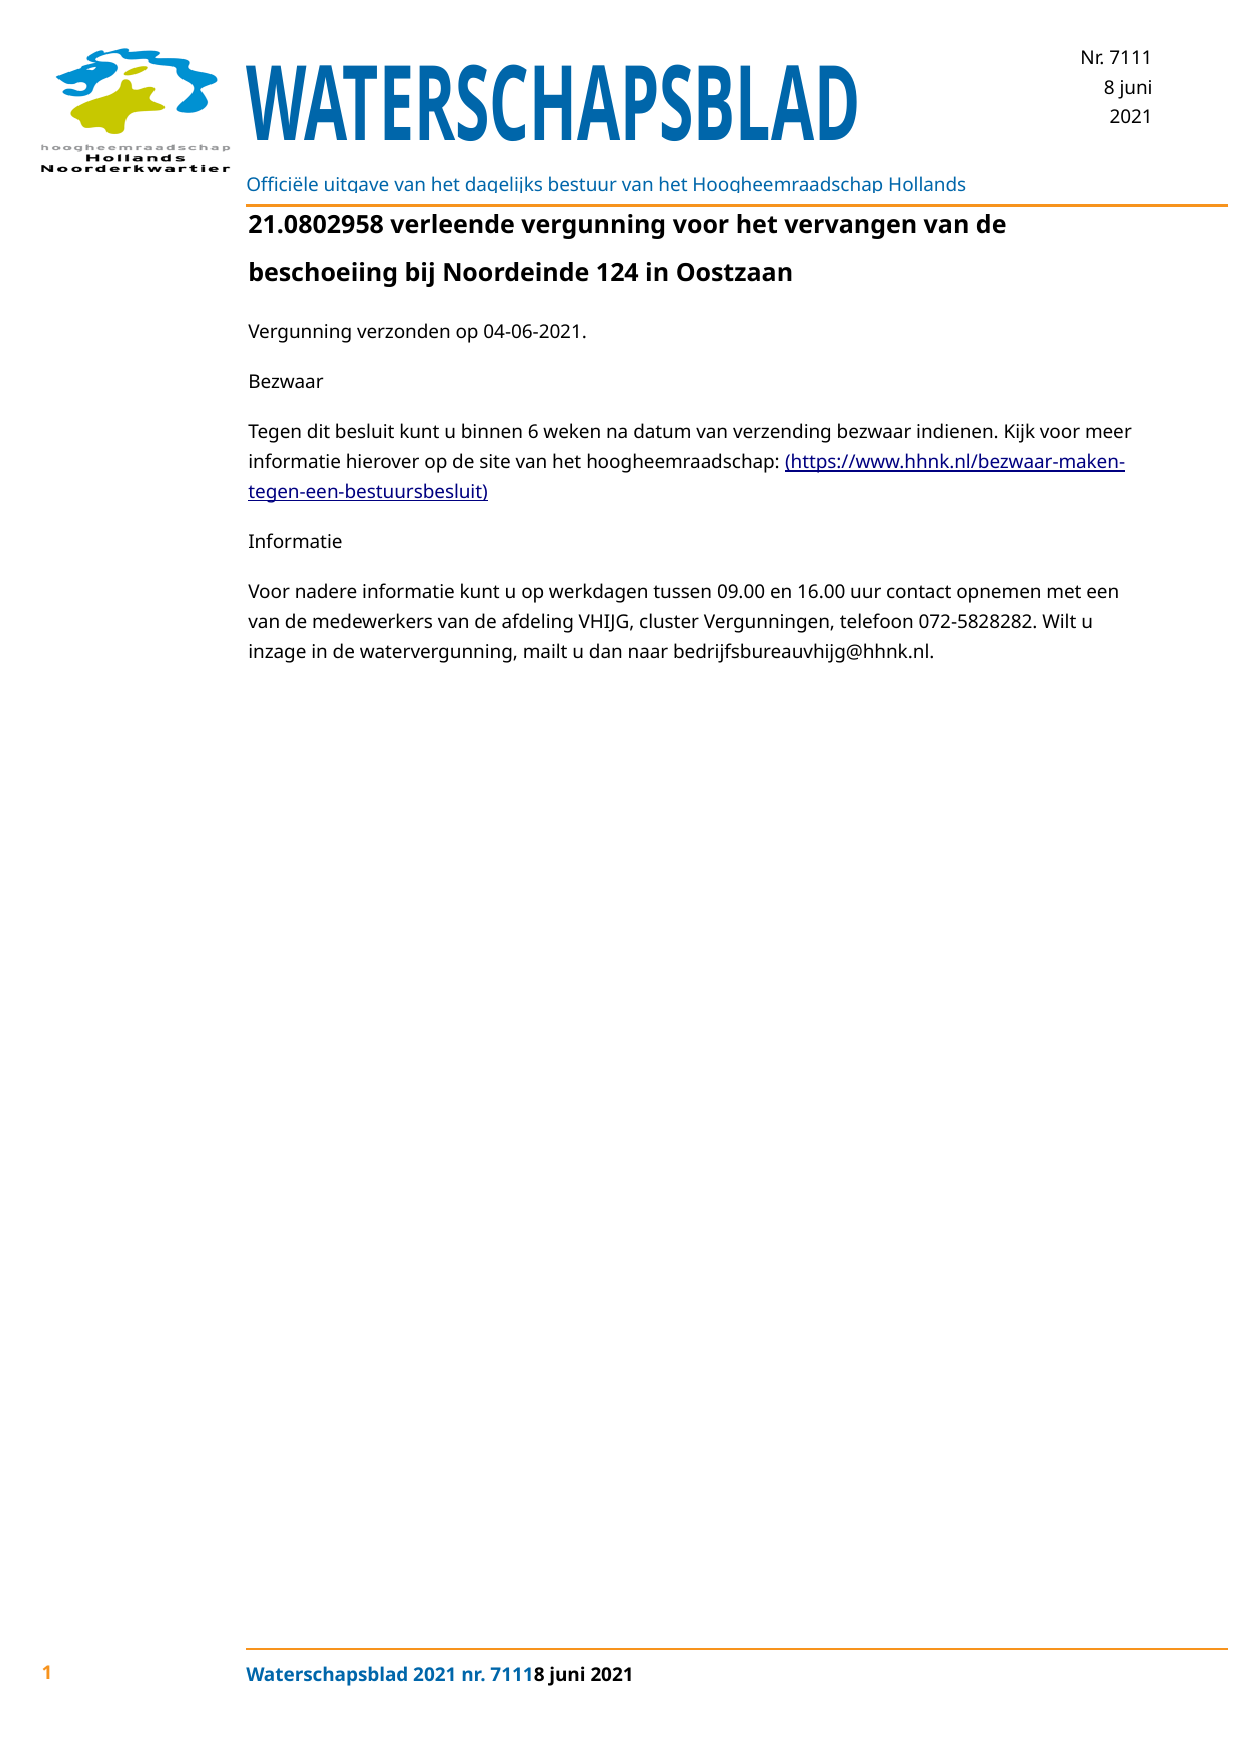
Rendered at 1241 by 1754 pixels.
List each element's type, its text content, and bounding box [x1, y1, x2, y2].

text Voor nadere informatie kunt u op werkdagen tussen 09.00 en 16.00 uur contact opnemen met een van de medewerkers van de afdeling VHIJG, cluster Vergunningen, telefoon 072-5828282. Wilt u inzage in de watervergunning, mailt u dan naar bedrijfsbureauvhijg@hhnk.nl. [248, 579, 1152, 664]
picture [41, 47, 231, 172]
text Bezwaar [248, 368, 1152, 394]
text Tegen dit besluit kunt u binnen 6 weken na datum van verzending bezwaar indienen. Kijk voor meer informatie hierover op de site van het hoogheemraadschap: (https://www.hhnk.nl/bezwaar-maken-tegen-een-bestuursbesluit) [248, 419, 1152, 504]
text Vergunning verzonden op 04-06-2021. [248, 318, 1152, 344]
text 21.0802958 verleende vergunning voor het vervangen van de beschoeiing bij Noordeinde 124 in Oostzaan [248, 207, 1152, 288]
text Informatie [248, 528, 1152, 554]
